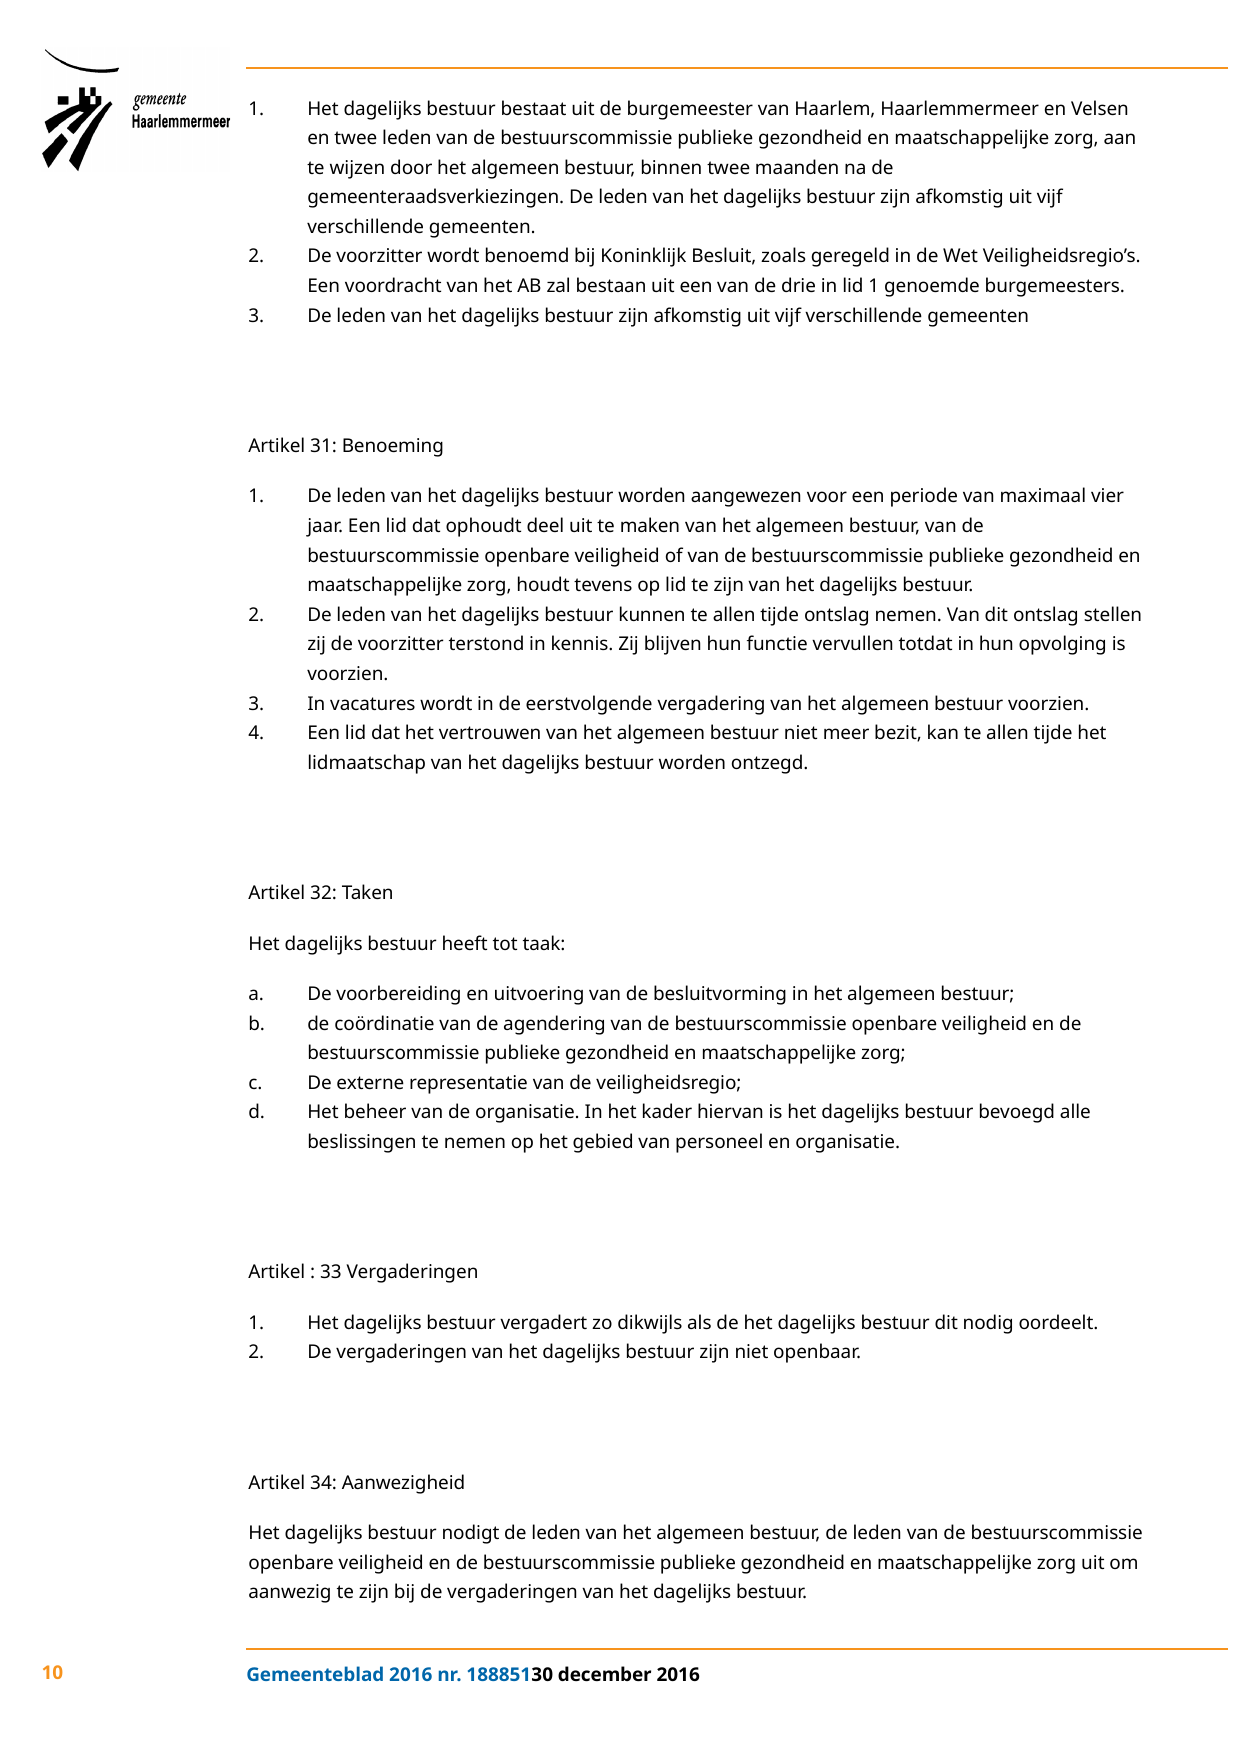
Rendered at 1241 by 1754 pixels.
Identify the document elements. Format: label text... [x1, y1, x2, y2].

list De vergaderingen van het dagelijks bestuur zijn niet openbaar. [248, 1338, 1152, 1364]
list In vacatures wordt in de eerstvolgende vergadering van het algemeen bestuur voorzien. [248, 690, 1152, 716]
list Het dagelijks bestuur bestaat uit de burgemeester van Haarlem, Haarlemmermeer en Velsen en twee leden van de bestuurscommissie publieke gezondheid en maatschappelijke zorg, aan te wijzen door het algemeen bestuur, binnen twee maanden na de gemeenteraadsverkiezingen. De leden van het dagelijks bestuur zijn afkomstig uit vijf verschillende gemeenten. [248, 95, 1152, 239]
list Een lid dat het vertrouwen van het algemeen bestuur niet meer bezit, kan te allen tijde het lidmaatschap van het dagelijks bestuur worden ontzegd. [248, 719, 1152, 775]
list De leden van het dagelijks bestuur kunnen te allen tijde ontslag nemen. Van dit ontslag stellen zij de voorzitter terstond in kennis. Zij blijven hun functie vervullen totdat in hun opvolging is voorzien. [248, 601, 1152, 686]
text Artikel : 33 Vergaderingen [248, 1258, 1152, 1284]
text Artikel 31: Benoeming [248, 432, 1152, 458]
list Het dagelijks bestuur vergadert zo dikwijls als de het dagelijks bestuur dit nodig oordeelt. [248, 1309, 1152, 1335]
list De voorbereiding en uitvoering van de besluitvorming in het algemeen bestuur; [248, 980, 1152, 1006]
list De leden van het dagelijks bestuur worden aangewezen voor een periode van maximaal vier jaar. Een lid dat ophoudt deel uit te maken van het algemeen bestuur, van de bestuurscommissie openbare veiligheid of van de bestuurscommissie publieke gezondheid en maatschappelijke zorg, houdt tevens op lid te zijn van het dagelijks bestuur. [248, 483, 1152, 597]
text Artikel 32: Taken [248, 879, 1152, 905]
text Het dagelijks bestuur heeft tot taak: [248, 930, 1152, 956]
list de coördinatie van de agendering van de bestuurscommissie openbare veiligheid en de bestuurscommissie publieke gezondheid en maatschappelijke zorg; [248, 1010, 1152, 1065]
list De voorzitter wordt benoemd bij Koninklijk Besluit, zoals geregeld in de Wet Veiligheidsregio’s. Een voordracht van het AB zal bestaan uit een van de drie in lid 1 genoemde burgemeesters. [248, 243, 1152, 298]
list De leden van het dagelijks bestuur zijn afkomstig uit vijf verschillende gemeenten [248, 302, 1152, 328]
text Artikel 34: Aanwezigheid [248, 1469, 1152, 1495]
list De externe representatie van de veiligheidsregio; [248, 1069, 1152, 1095]
list Het beheer van de organisatie. In het kader hiervan is het dagelijks bestuur bevoegd alle beslissingen te nemen op het gebied van personeel en organisatie. [248, 1098, 1152, 1154]
picture [41, 47, 231, 172]
text Het dagelijks bestuur nodigt de leden van het algemeen bestuur, de leden van de bestuurscommissie openbare veiligheid en de bestuurscommissie publieke gezondheid en maatschappelijke zorg uit om aanwezig te zijn bij de vergaderingen van het dagelijks bestuur. [248, 1519, 1152, 1604]
